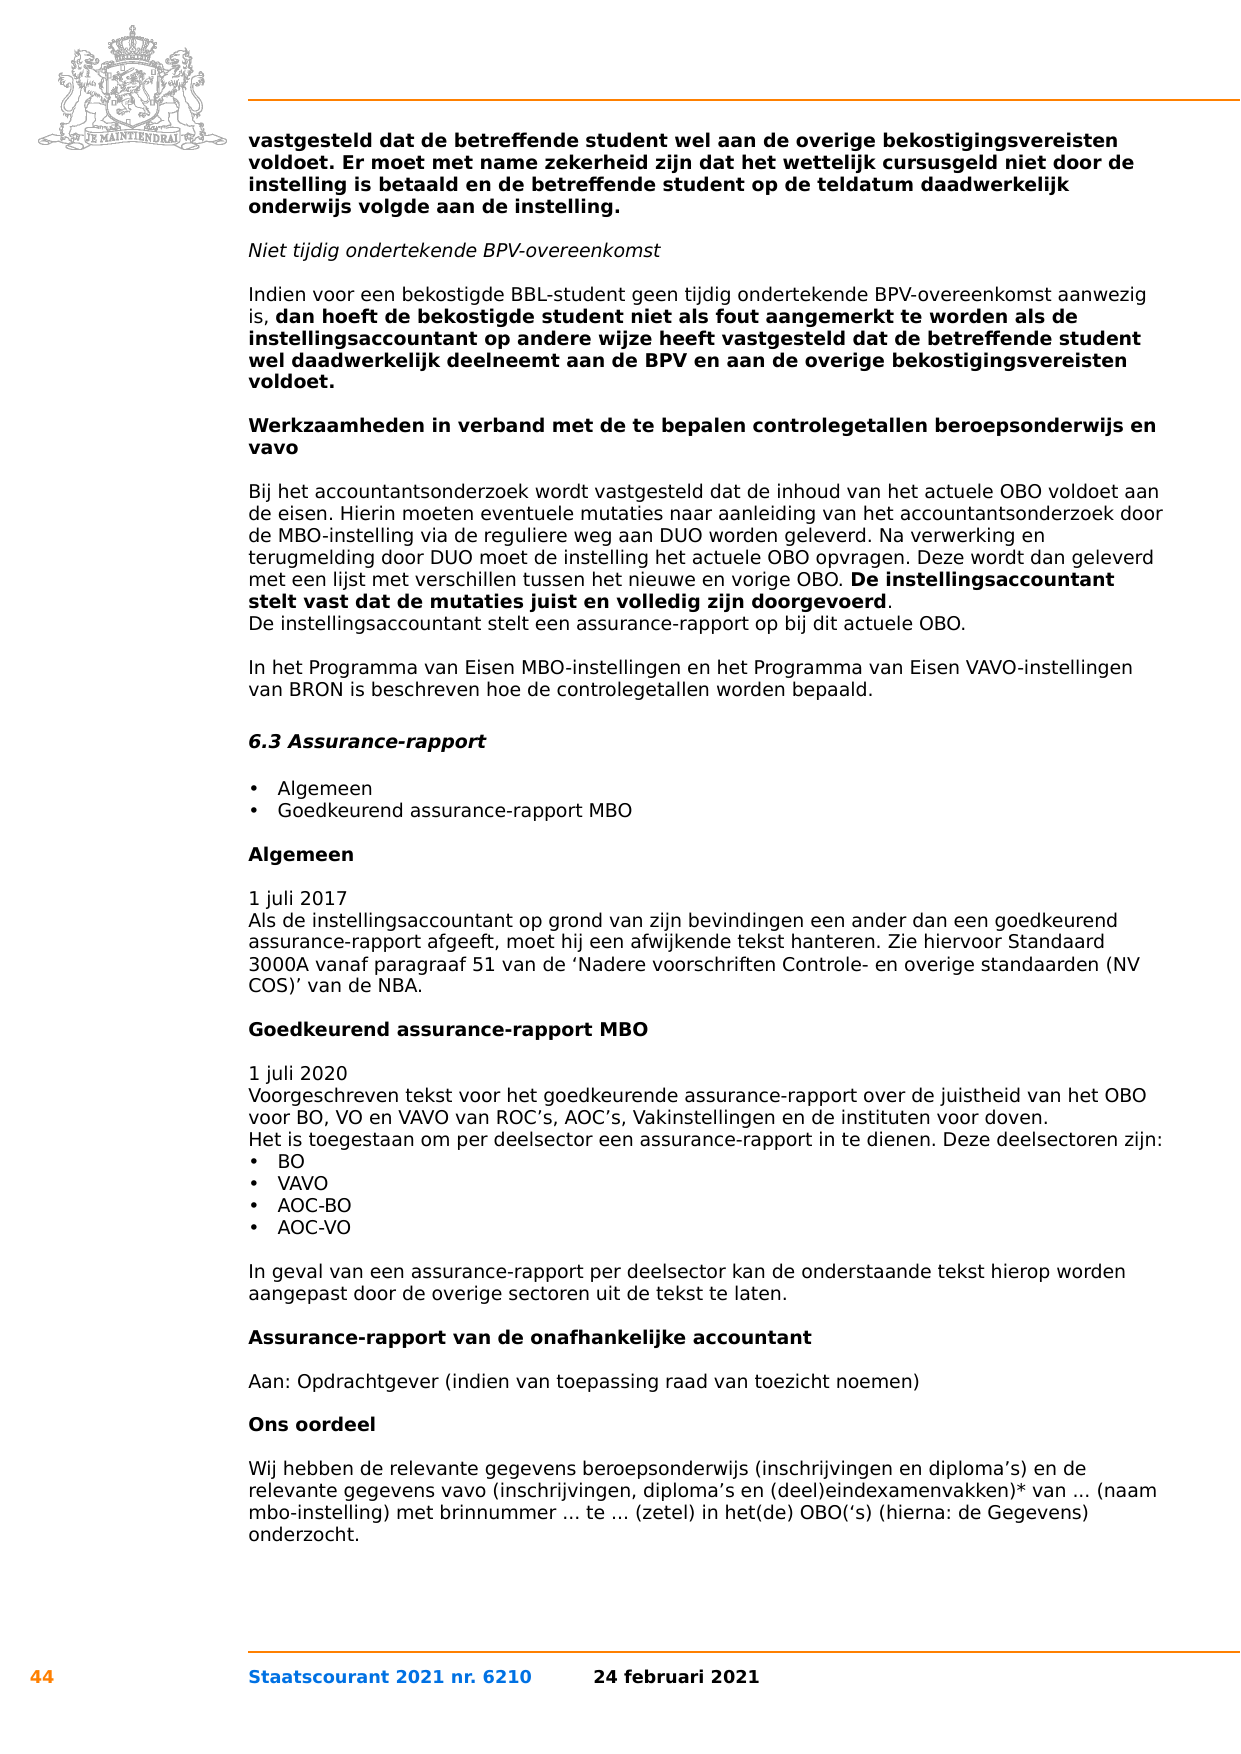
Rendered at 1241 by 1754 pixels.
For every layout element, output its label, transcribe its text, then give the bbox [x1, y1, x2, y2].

text • Algemeen [248, 778, 1163, 800]
text • AOC-BO [248, 1195, 1163, 1217]
text • VAVO [248, 1173, 1163, 1195]
text 1 juli 2017 [248, 887, 1163, 909]
text vastgesteld dat de betreffende student wel aan de overige bekostigingsvereisten voldoet. Er moet met name zekerheid zijn dat het wettelijk cursusgeld niet door de instelling is betaald en de betreffende student op de teldatum daadwerkelijk onderwijs volgde aan de instelling. [248, 130, 1163, 218]
subtitle Werkzaamheden in verband met de te bepalen controlegetallen beroepsonderwijs en vavo [248, 415, 1163, 459]
text Bij het accountantsonderzoek wordt vastgesteld dat de inhoud van het actuele OBO voldoet aan de eisen. Hierin moeten eventuele mutaties naar aanleiding van het accountantsonderzoek door de MBO-instelling via de reguliere weg aan DUO worden geleverd. Na verwerking en terugmelding door DUO moet de instelling het actuele OBO opvragen. Deze wordt dan geleverd met een lijst met verschillen tussen het nieuwe en vorige OBO. De instellingsaccountant stelt vast dat de mutaties juist en volledig zijn doorgevoerd. [248, 481, 1163, 613]
text Als de instellingsaccountant op grond van zijn bevindingen een ander dan een goedkeurend assurance-rapport afgeeft, moet hij een afwijkende tekst hanteren. Zie hiervoor Standaard 3000A vanaf paragraaf 51 van de ‘Nadere voorschriften Controle- en overige standaarden (NV COS)’ van de NBA. [248, 909, 1163, 997]
text • AOC-VO [248, 1217, 1163, 1239]
text Aan: Opdrachtgever (indien van toepassing raad van toezicht noemen) [248, 1371, 1163, 1392]
subtitle Niet tijdig ondertekende BPV-overeenkomst [248, 240, 1163, 262]
subtitle Assurance-rapport van de onafhankelijke accountant [248, 1327, 1163, 1349]
text Indien voor een bekostigde BBL-student geen tijdig ondertekende BPV-overeenkomst aanwezig is, dan hoeft de bekostigde student niet als fout aangemerkt te worden als de instellingsaccountant op andere wijze heeft vastgesteld dat de betreffende student wel daadwerkelijk deelneemt aan de BPV en aan de overige bekostigingsvereisten voldoet. [248, 283, 1163, 393]
subtitle 6.3 Assurance-rapport [248, 731, 1163, 753]
text Wij hebben de relevante gegevens beroepsonderwijs (inschrijvingen en diploma’s) en de relevante gegevens vavo (inschrijvingen, diploma’s en (deel)eindexamenvakken)* van ... (naam mbo-instelling) met brinnummer ... te ... (zetel) in het(de) OBO(‘s) (hierna: de Gegevens) onderzocht. [248, 1458, 1163, 1546]
picture [38, 25, 227, 150]
text • Goedkeurend assurance-rapport MBO [248, 800, 1163, 822]
subtitle Algemeen [248, 844, 1163, 866]
text 1 juli 2020 [248, 1063, 1163, 1085]
text • BO [248, 1151, 1163, 1173]
text Voorgeschreven tekst voor het goedkeurende assurance-rapport over de juistheid van het OBO voor BO, VO en VAVO van ROC’s, AOC’s, Vakinstellingen en de instituten voor doven. [248, 1085, 1163, 1129]
text In geval van een assurance-rapport per deelsector kan de onderstaande tekst hierop worden aangepast door de overige sectoren uit de tekst te laten. [248, 1261, 1163, 1305]
text De instellingsaccountant stelt een assurance-rapport op bij dit actuele OBO. [248, 613, 1163, 635]
subtitle Ons oordeel [248, 1414, 1163, 1436]
text In het Programma van Eisen MBO-instellingen en het Programma van Eisen VAVO-instellingen van BRON is beschreven hoe de controlegetallen worden bepaald. [248, 657, 1163, 701]
text Het is toegestaan om per deelsector een assurance-rapport in te dienen. Deze deelsectoren zijn: [248, 1129, 1163, 1151]
subtitle Goedkeurend assurance-rapport MBO [248, 1019, 1163, 1041]
